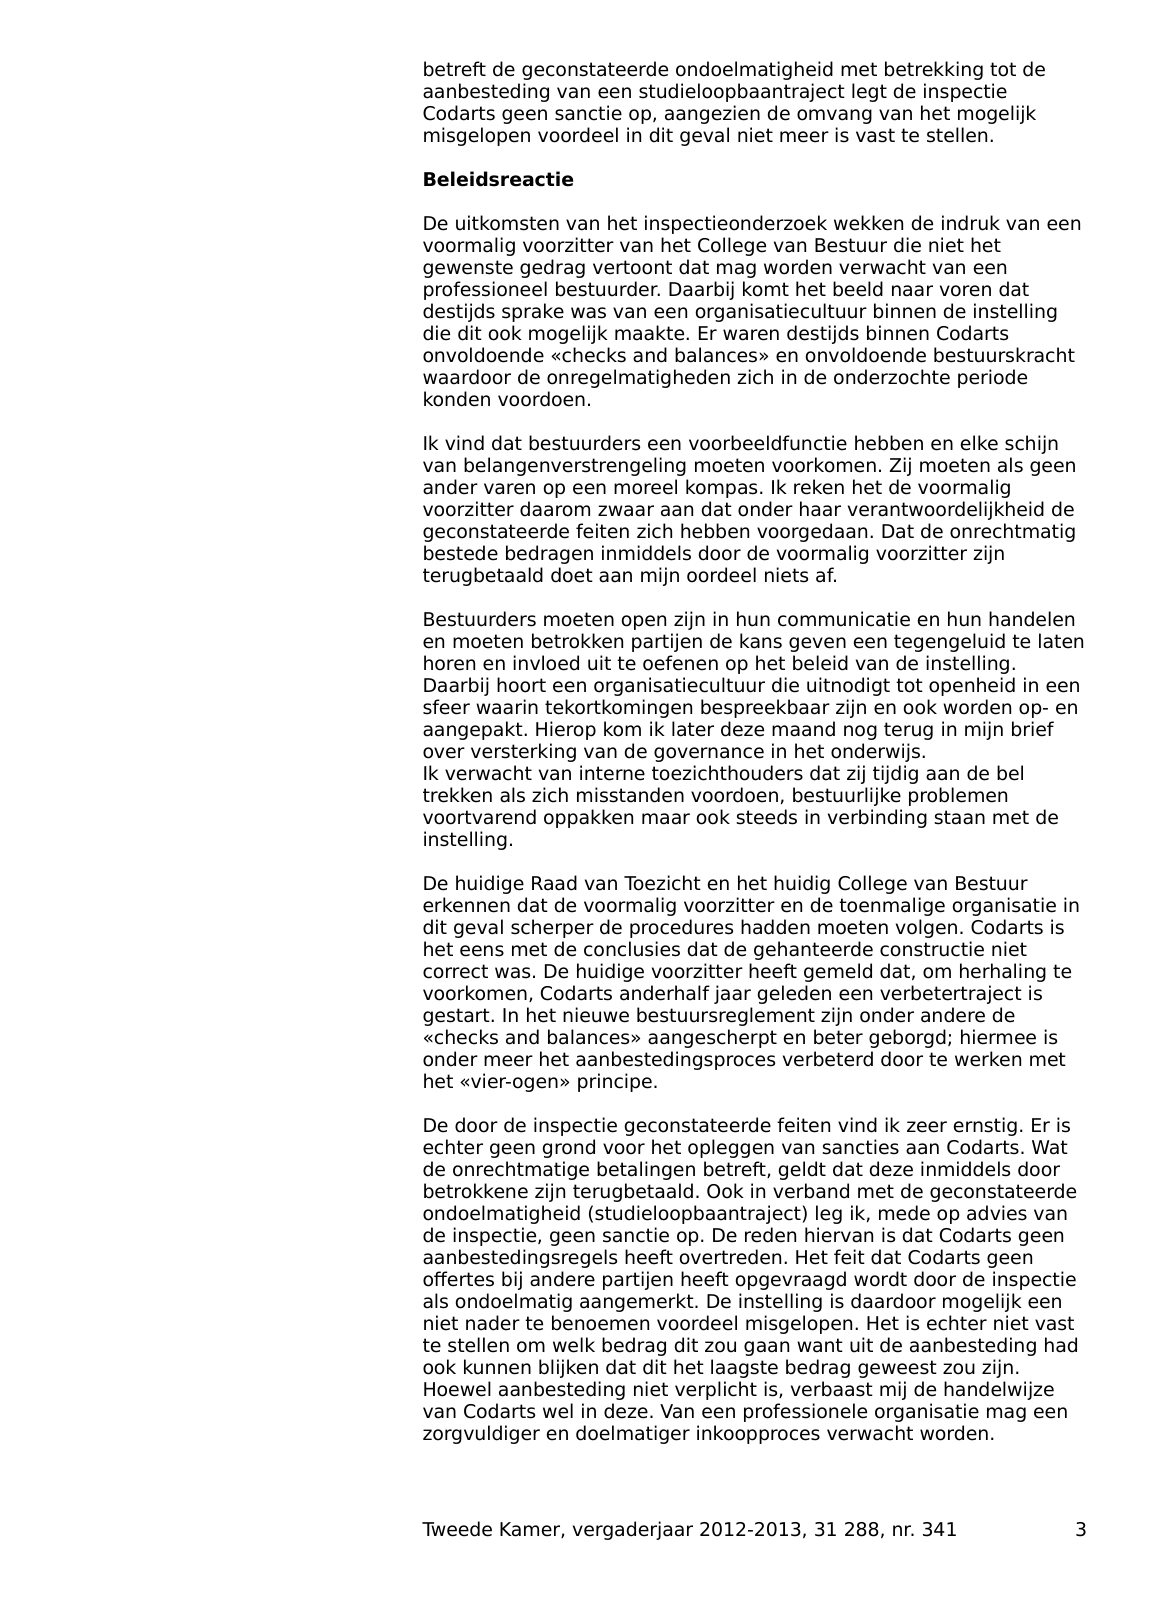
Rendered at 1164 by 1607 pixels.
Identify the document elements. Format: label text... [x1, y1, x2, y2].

text De door de inspectie geconstateerde feiten vind ik zeer ernstig. Er is echter geen grond voor het opleggen van sancties aan Codarts. Wat de onrechtmatige betalingen betreft, geldt dat deze inmiddels door betrokkene zijn terugbetaald. Ook in verband met de geconstateerde ondoelmatigheid (studieloopbaantraject) leg ik, mede op advies van de inspectie, geen sanctie op. De reden hiervan is dat Codarts geen aanbestedingsregels heeft overtreden. Het feit dat Codarts geen offertes bij andere partijen heeft opgevraagd wordt door de inspectie als ondoelmatig aangemerkt. De instelling is daardoor mogelijk een niet nader te benoemen voordeel misgelopen. Het is echter niet vast te stellen om welk bedrag dit zou gaan want uit de aanbesteding had ook kunnen blijken dat dit het laagste bedrag geweest zou zijn. Hoewel aanbesteding niet verplicht is, verbaast mij de handelwijze van Codarts wel in deze. Van een professionele organisatie mag een zorgvuldiger en doelmatiger inkoopproces verwacht worden. [422, 1115, 1087, 1445]
subtitle Beleidsreactie [422, 169, 1087, 191]
text De uitkomsten van het inspectieonderzoek wekken de indruk van een voormalig voorzitter van het College van Bestuur die niet het gewenste gedrag vertoont dat mag worden verwacht van een professioneel bestuurder. Daarbij komt het beeld naar voren dat destijds sprake was van een organisatiecultuur binnen de instelling die dit ook mogelijk maakte. Er waren destijds binnen Codarts onvoldoende «checks and balances» en onvoldoende bestuurskracht waardoor de onregelmatigheden zich in de onderzochte periode konden voordoen. [422, 213, 1087, 411]
text Ik verwacht van interne toezichthouders dat zij tijdig aan de bel trekken als zich misstanden voordoen, bestuurlijke problemen voortvarend oppakken maar ook steeds in verbinding staan met de instelling. [422, 763, 1087, 851]
text De huidige Raad van Toezicht en het huidig College van Bestuur erkennen dat de voormalig voorzitter en de toenmalige organisatie in dit geval scherper de procedures hadden moeten volgen. Codarts is het eens met de conclusies dat de gehanteerde constructie niet correct was. De huidige voorzitter heeft gemeld dat, om herhaling te voorkomen, Codarts anderhalf jaar geleden een verbetertraject is gestart. In het nieuwe bestuursreglement zijn onder andere de «checks and balances» aangescherpt en beter geborgd; hiermee is onder meer het aanbestedingsproces verbeterd door te werken met het «vier-ogen» principe. [422, 873, 1087, 1093]
text betreft de geconstateerde ondoelmatigheid met betrekking tot de aanbesteding van een studieloopbaantraject legt de inspectie Codarts geen sanctie op, aangezien de omvang van het mogelijk misgelopen voordeel in dit geval niet meer is vast te stellen. [422, 59, 1087, 147]
text Bestuurders moeten open zijn in hun communicatie en hun handelen en moeten betrokken partijen de kans geven een tegengeluid te laten horen en invloed uit te oefenen op het beleid van de instelling. Daarbij hoort een organisatiecultuur die uitnodigt tot openheid in een sfeer waarin tekortkomingen bespreekbaar zijn en ook worden op- en aangepakt. Hierop kom ik later deze maand nog terug in mijn brief over versterking van de governance in het onderwijs. [422, 609, 1087, 763]
text Ik vind dat bestuurders een voorbeeldfunctie hebben en elke schijn van belangenverstrengeling moeten voorkomen. Zij moeten als geen ander varen op een moreel kompas. Ik reken het de voormalig voorzitter daarom zwaar aan dat onder haar verantwoordelijkheid de geconstateerde feiten zich hebben voorgedaan. Dat de onrechtmatig bestede bedragen inmiddels door de voormalig voorzitter zijn terugbetaald doet aan mijn oordeel niets af. [422, 433, 1087, 587]
